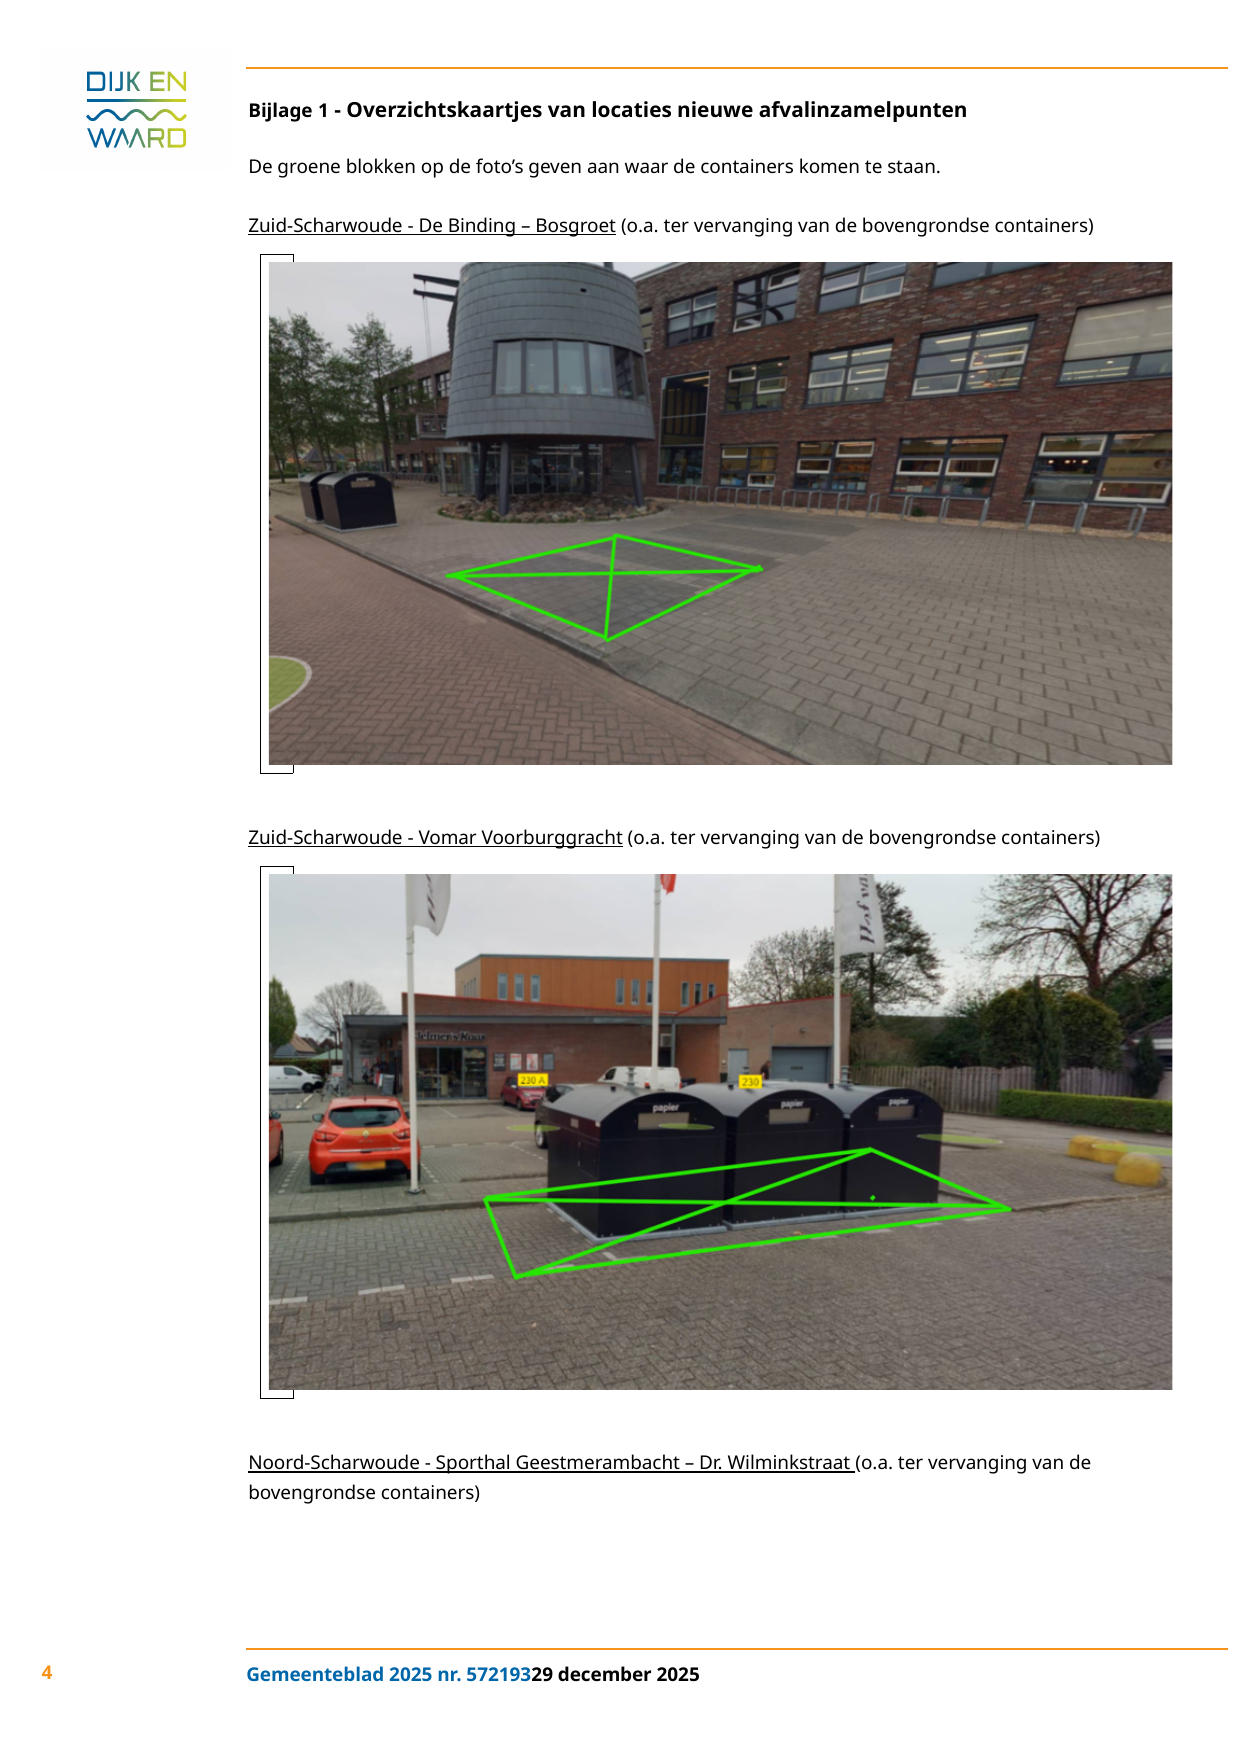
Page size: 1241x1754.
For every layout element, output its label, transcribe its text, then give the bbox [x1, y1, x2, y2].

text Zuid-Scharwoude - De Binding – Bosgroet (o.a. ter vervanging van de bovengrondse containers) [248, 212, 1152, 238]
text Zuid-Scharwoude - Vomar Voorburggracht (o.a. ter vervanging van de bovengrondse containers) [248, 824, 1152, 850]
picture [41, 47, 231, 172]
picture [268, 874, 1173, 1390]
picture [268, 262, 1173, 765]
text Bijlage 1 - Overzichtskaartjes van locaties nieuwe afvalinzamelpunten [248, 95, 1152, 123]
text Noord-Scharwoude - Sporthal Geestmerambacht – Dr. Wilminkstraat (o.a. ter vervanging van de bovengrondse containers) [248, 1449, 1152, 1504]
text De groene blokken op de foto’s geven aan waar de containers komen te staan. [248, 153, 1152, 179]
